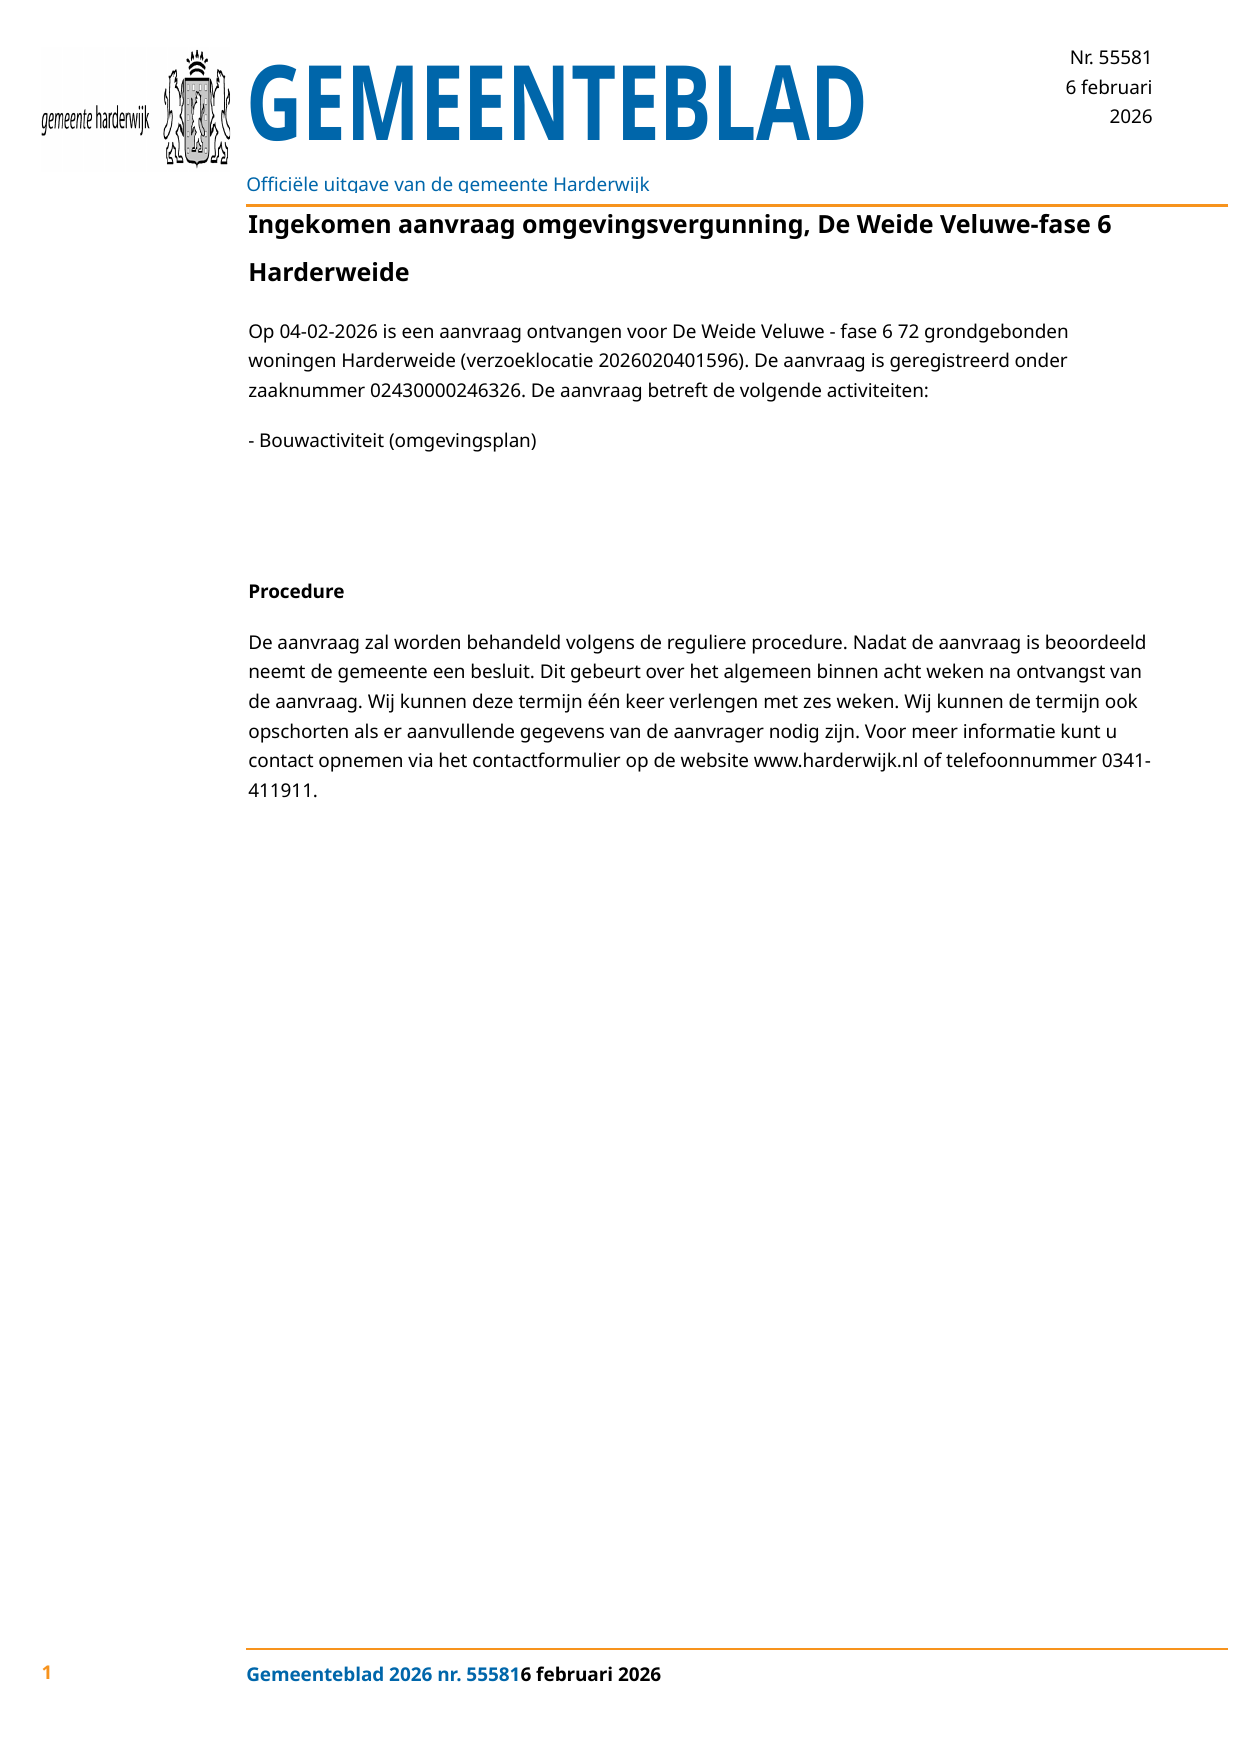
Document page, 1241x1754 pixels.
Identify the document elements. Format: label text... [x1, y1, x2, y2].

text De aanvraag zal worden behandeld volgens de reguliere procedure. Nadat de aanvraag is beoordeeld neemt de gemeente een besluit. Dit gebeurt over het algemeen binnen acht weken na ontvangst van de aanvraag. Wij kunnen deze termijn één keer verlengen met zes weken. Wij kunnen de termijn ook opschorten als er aanvullende gegevens van de aanvrager nodig zijn. Voor meer informatie kunt u contact opnemen via het contactformulier op de website www.harderwijk.nl of telefoonnummer 0341-411911. [248, 629, 1152, 803]
picture [41, 47, 231, 172]
text Ingekomen aanvraag omgevingsvergunning, De Weide Veluwe-fase 6 Harderweide [248, 207, 1152, 288]
text Procedure [248, 579, 1152, 604]
text - Bouwactiviteit (omgevingsplan) [248, 427, 1152, 453]
text Op 04-02-2026 is een aanvraag ontvangen voor De Weide Veluwe - fase 6 72 grondgebonden woningen Harderweide (verzoeklocatie 2026020401596). De aanvraag is geregistreerd onder zaaknummer 02430000246326. De aanvraag betreft de volgende activiteiten: [248, 318, 1152, 403]
